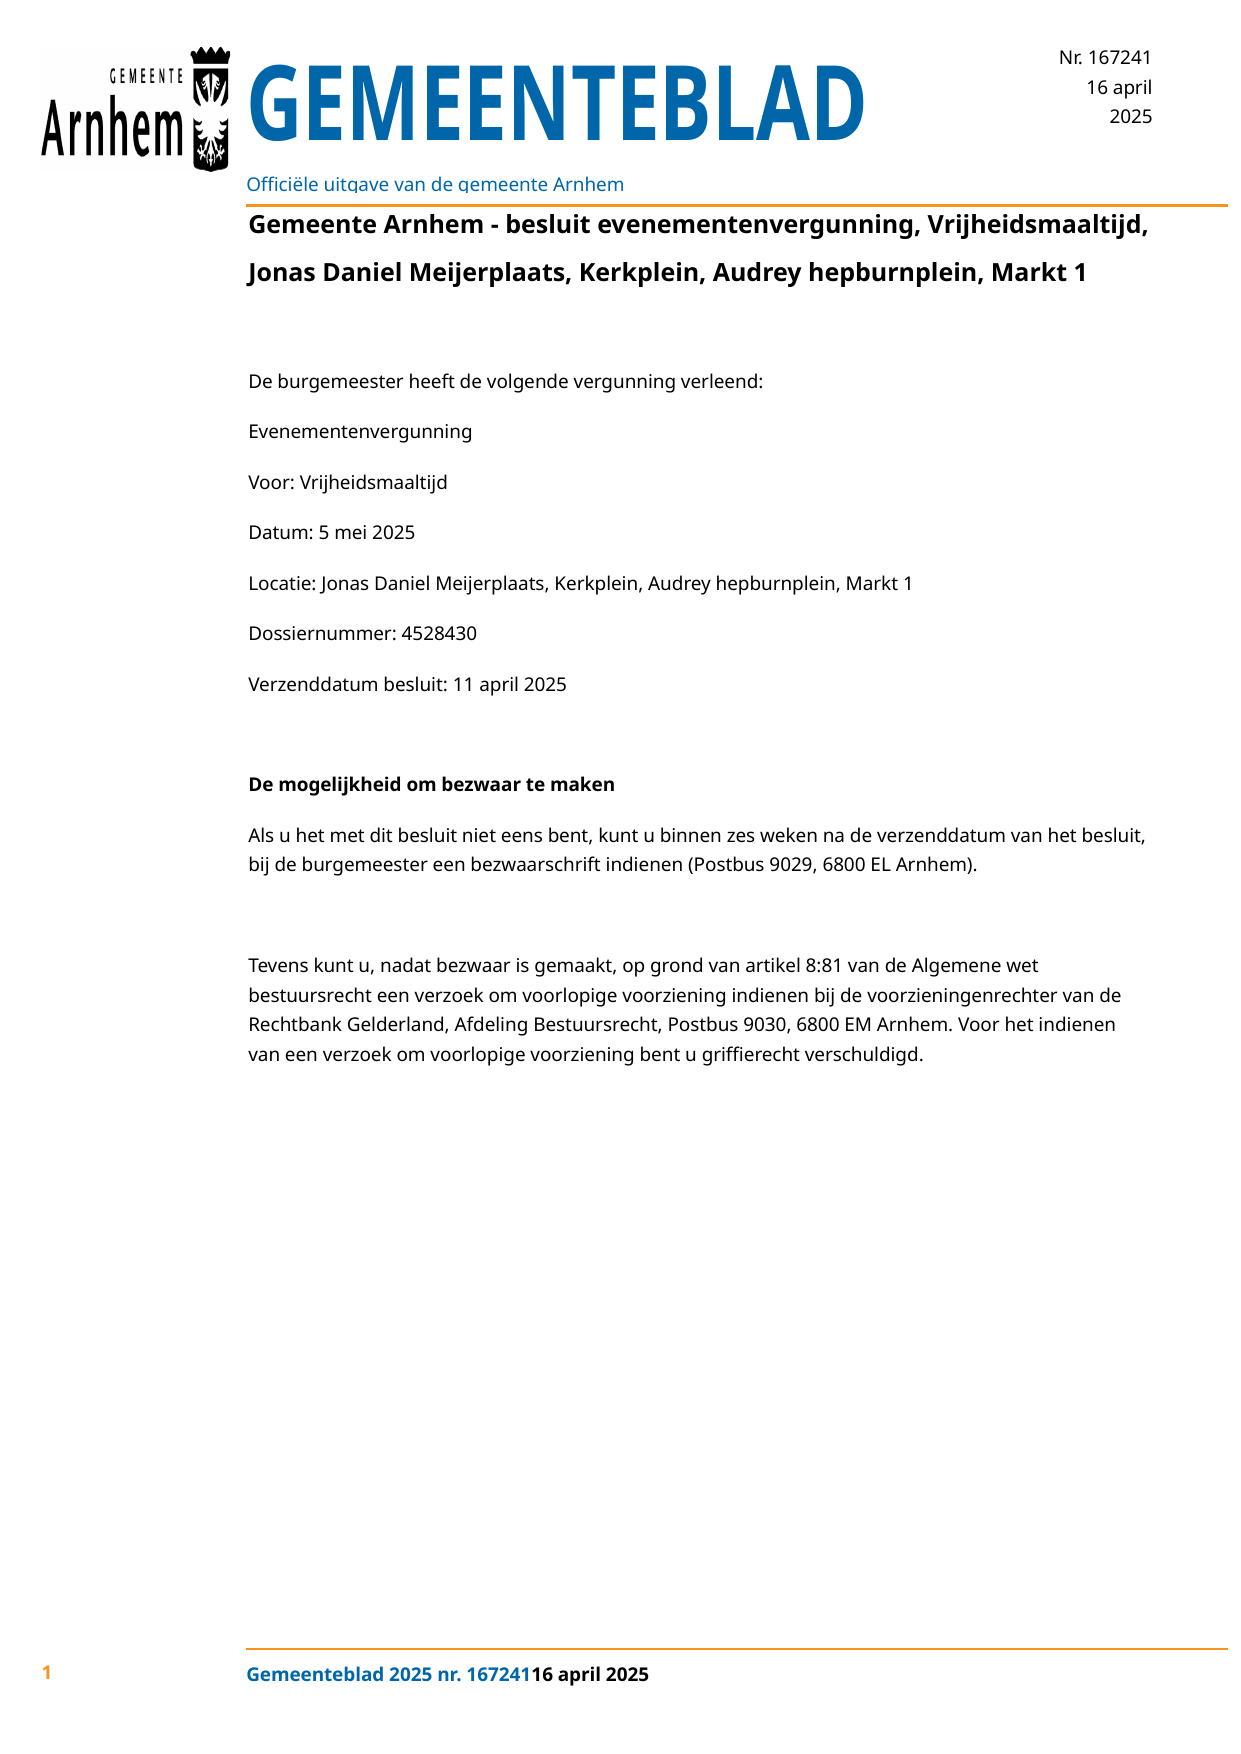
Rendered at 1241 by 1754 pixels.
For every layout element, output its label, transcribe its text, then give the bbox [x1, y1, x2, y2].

text Gemeente Arnhem - besluit evenementenvergunning, Vrijheidsmaaltijd, Jonas Daniel Meijerplaats, Kerkplein, Audrey hepburnplein, Markt 1 [248, 207, 1152, 288]
text De burgemeester heeft de volgende vergunning verleend: [248, 368, 1152, 394]
text Verzenddatum besluit: 11 april 2025 [248, 671, 1152, 697]
text Tevens kunt u, nadat bezwaar is gemaakt, op grond van artikel 8:81 van de Algemene wet bestuursrecht een verzoek om voorlopige voorziening indienen bij de voorzieningenrechter van de Rechtbank Gelderland, Afdeling Bestuursrecht, Postbus 9030, 6800 EM Arnhem. Voor het indienen van een verzoek om voorlopige voorziening bent u griffierecht verschuldigd. [248, 952, 1152, 1067]
text Als u het met dit besluit niet eens bent, kunt u binnen zes weken na de verzenddatum van het besluit, bij de burgemeester een bezwaarschrift indienen (Postbus 9029, 6800 EL Arnhem). [248, 822, 1152, 877]
text Voor: Vrijheidsmaaltijd [248, 469, 1152, 495]
picture [41, 47, 231, 172]
text De mogelijkheid om bezwaar te maken [248, 772, 1152, 797]
text Locatie: Jonas Daniel Meijerplaats, Kerkplein, Audrey hepburnplein, Markt 1 [248, 570, 1152, 596]
text Dossiernummer: 4528430 [248, 620, 1152, 646]
text Evenementenvergunning [248, 419, 1152, 444]
text Datum: 5 mei 2025 [248, 519, 1152, 545]
